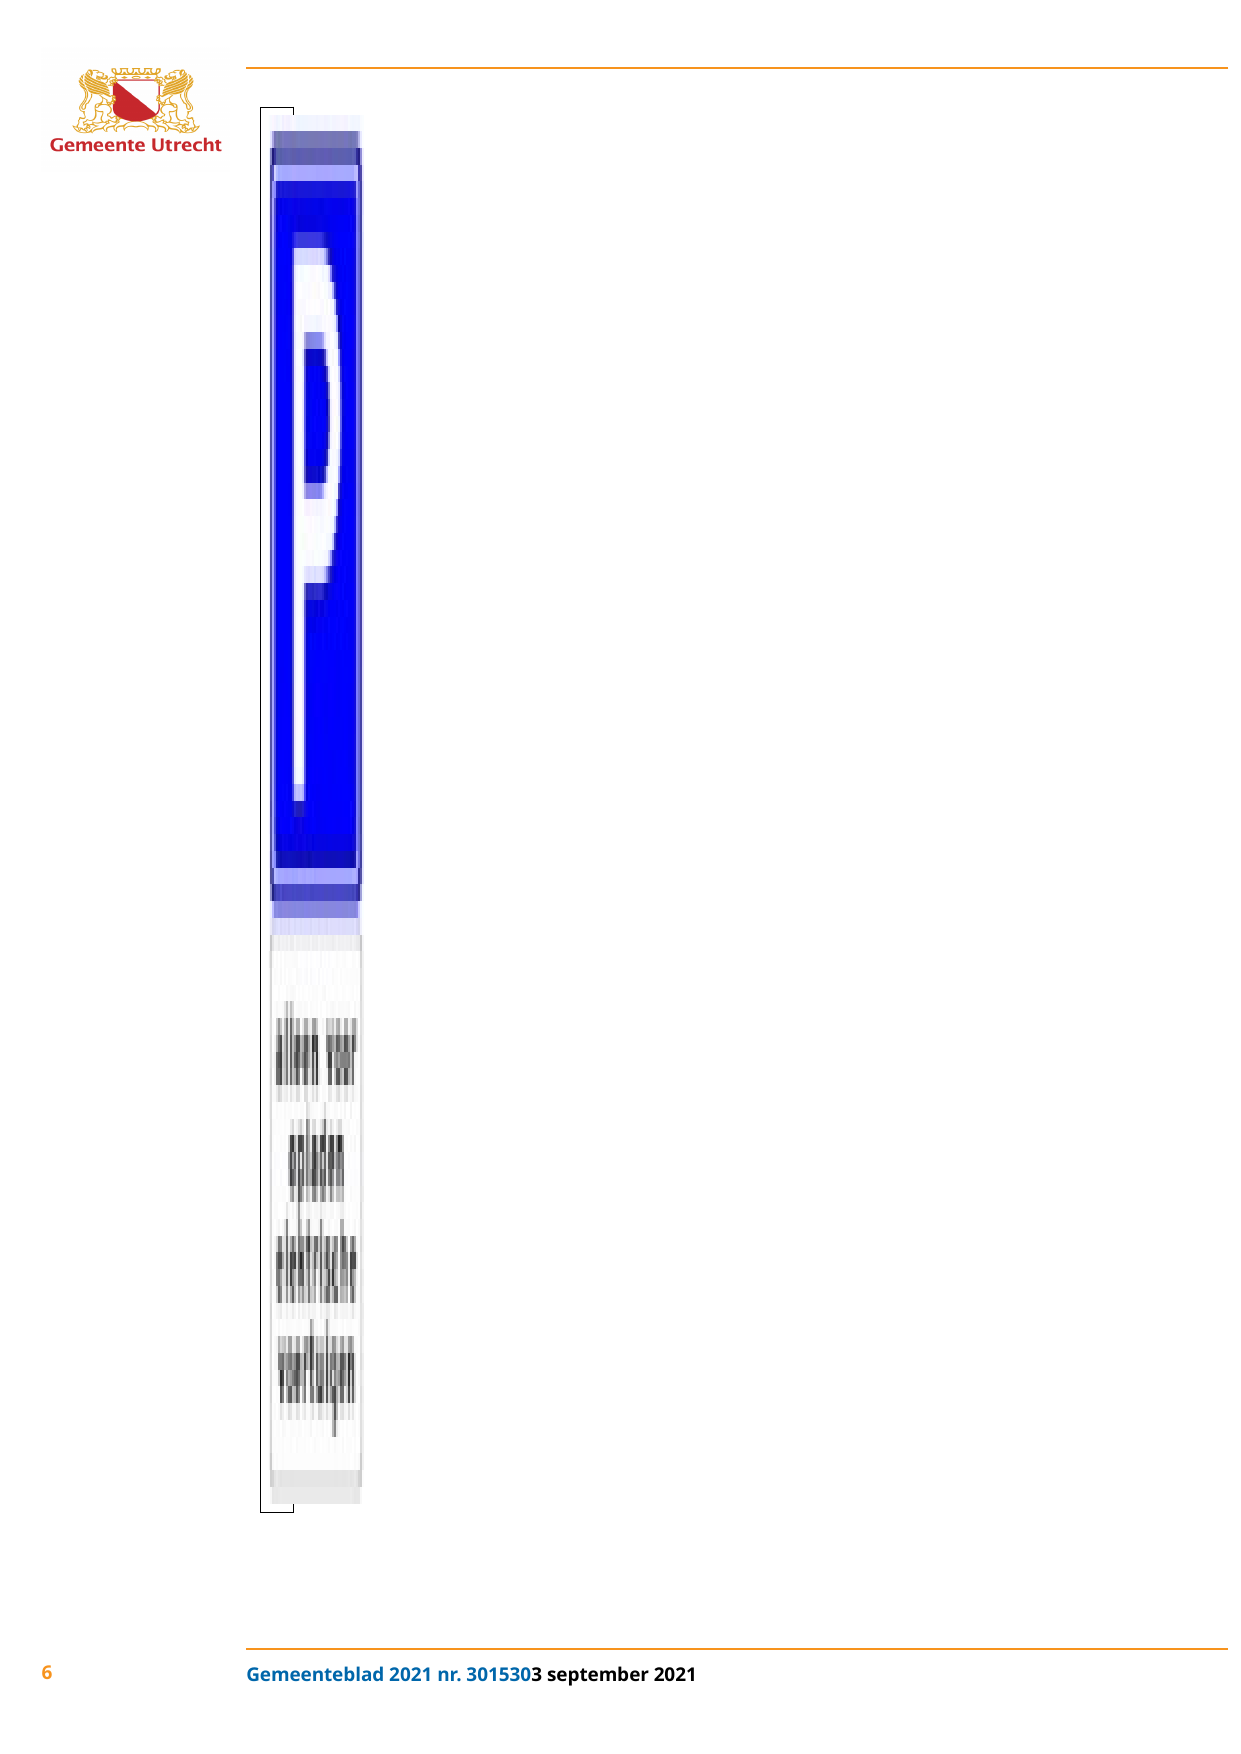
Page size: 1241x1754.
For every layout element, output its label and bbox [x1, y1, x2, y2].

picture [268, 115, 364, 1504]
picture [41, 47, 231, 172]
